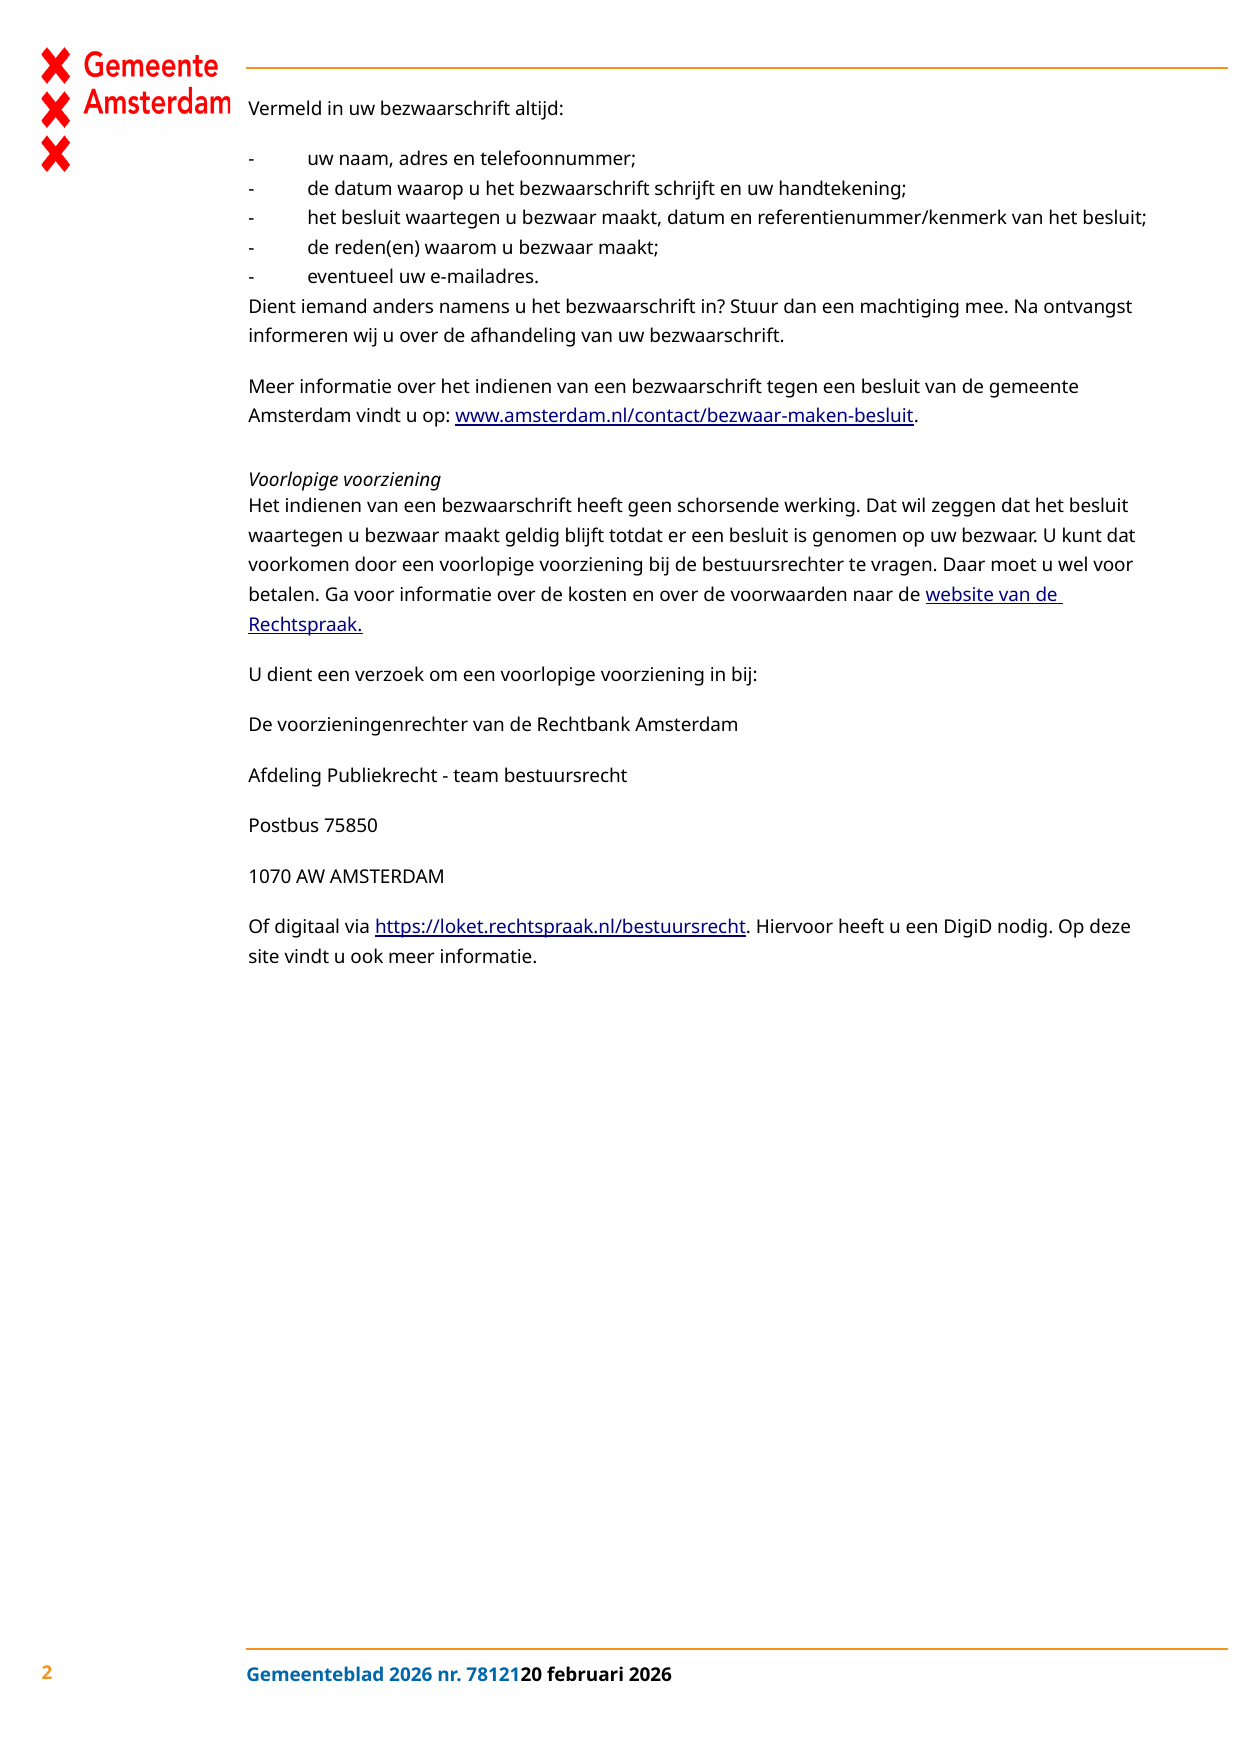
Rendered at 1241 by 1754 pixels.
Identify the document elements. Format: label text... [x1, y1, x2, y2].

picture [41, 47, 231, 172]
text Vermeld in uw bezwaarschrift altijd: [248, 95, 1152, 121]
list de datum waarop u het bezwaarschrift schrijft en uw handtekening; [248, 175, 1152, 201]
text Of digitaal via https://loket.rechtspraak.nl/bestuursrecht. Hiervoor heeft u een DigiD nodig. Op deze site vindt u ook meer informatie. [248, 913, 1152, 968]
list eventueel uw e-mailadres. [248, 263, 1152, 289]
text U dient een verzoek om een voorlopige voorziening in bij: [248, 661, 1152, 687]
text Meer informatie over het indienen van een bezwaarschrift tegen een besluit van de gemeente Amsterdam vindt u op: www.amsterdam.nl/contact/bezwaar-maken-besluit. [248, 373, 1152, 428]
text Postbus 75850 [248, 812, 1152, 838]
text Afdeling Publiekrecht - team bestuursrecht [248, 762, 1152, 788]
text Voorlopige voorziening [248, 467, 1152, 492]
text De voorzieningenrechter van de Rechtbank Amsterdam [248, 712, 1152, 737]
list de reden(en) waarom u bezwaar maakt; [248, 234, 1152, 260]
list het besluit waartegen u bezwaar maakt, datum en referentienummer/kenmerk van het besluit; [248, 204, 1152, 230]
text Het indienen van een bezwaarschrift heeft geen schorsende werking. Dat wil zeggen dat het besluit waartegen u bezwaar maakt geldig blijft totdat er een besluit is genomen op uw bezwaar. U kunt dat voorkomen door een voorlopige voorziening bij de bestuursrechter te vragen. Daar moet u wel voor betalen. Ga voor informatie over de kosten en over de voorwaarden naar de website van de Rechtspraak. [248, 492, 1152, 636]
text 1070 AW AMSTERDAM [248, 863, 1152, 888]
text Dient iemand anders namens u het bezwaarschrift in? Stuur dan een machtiging mee. Na ontvangst informeren wij u over de afhandeling van uw bezwaarschrift. [248, 293, 1152, 348]
list uw naam, adres en telefoonnummer; [248, 145, 1152, 171]
